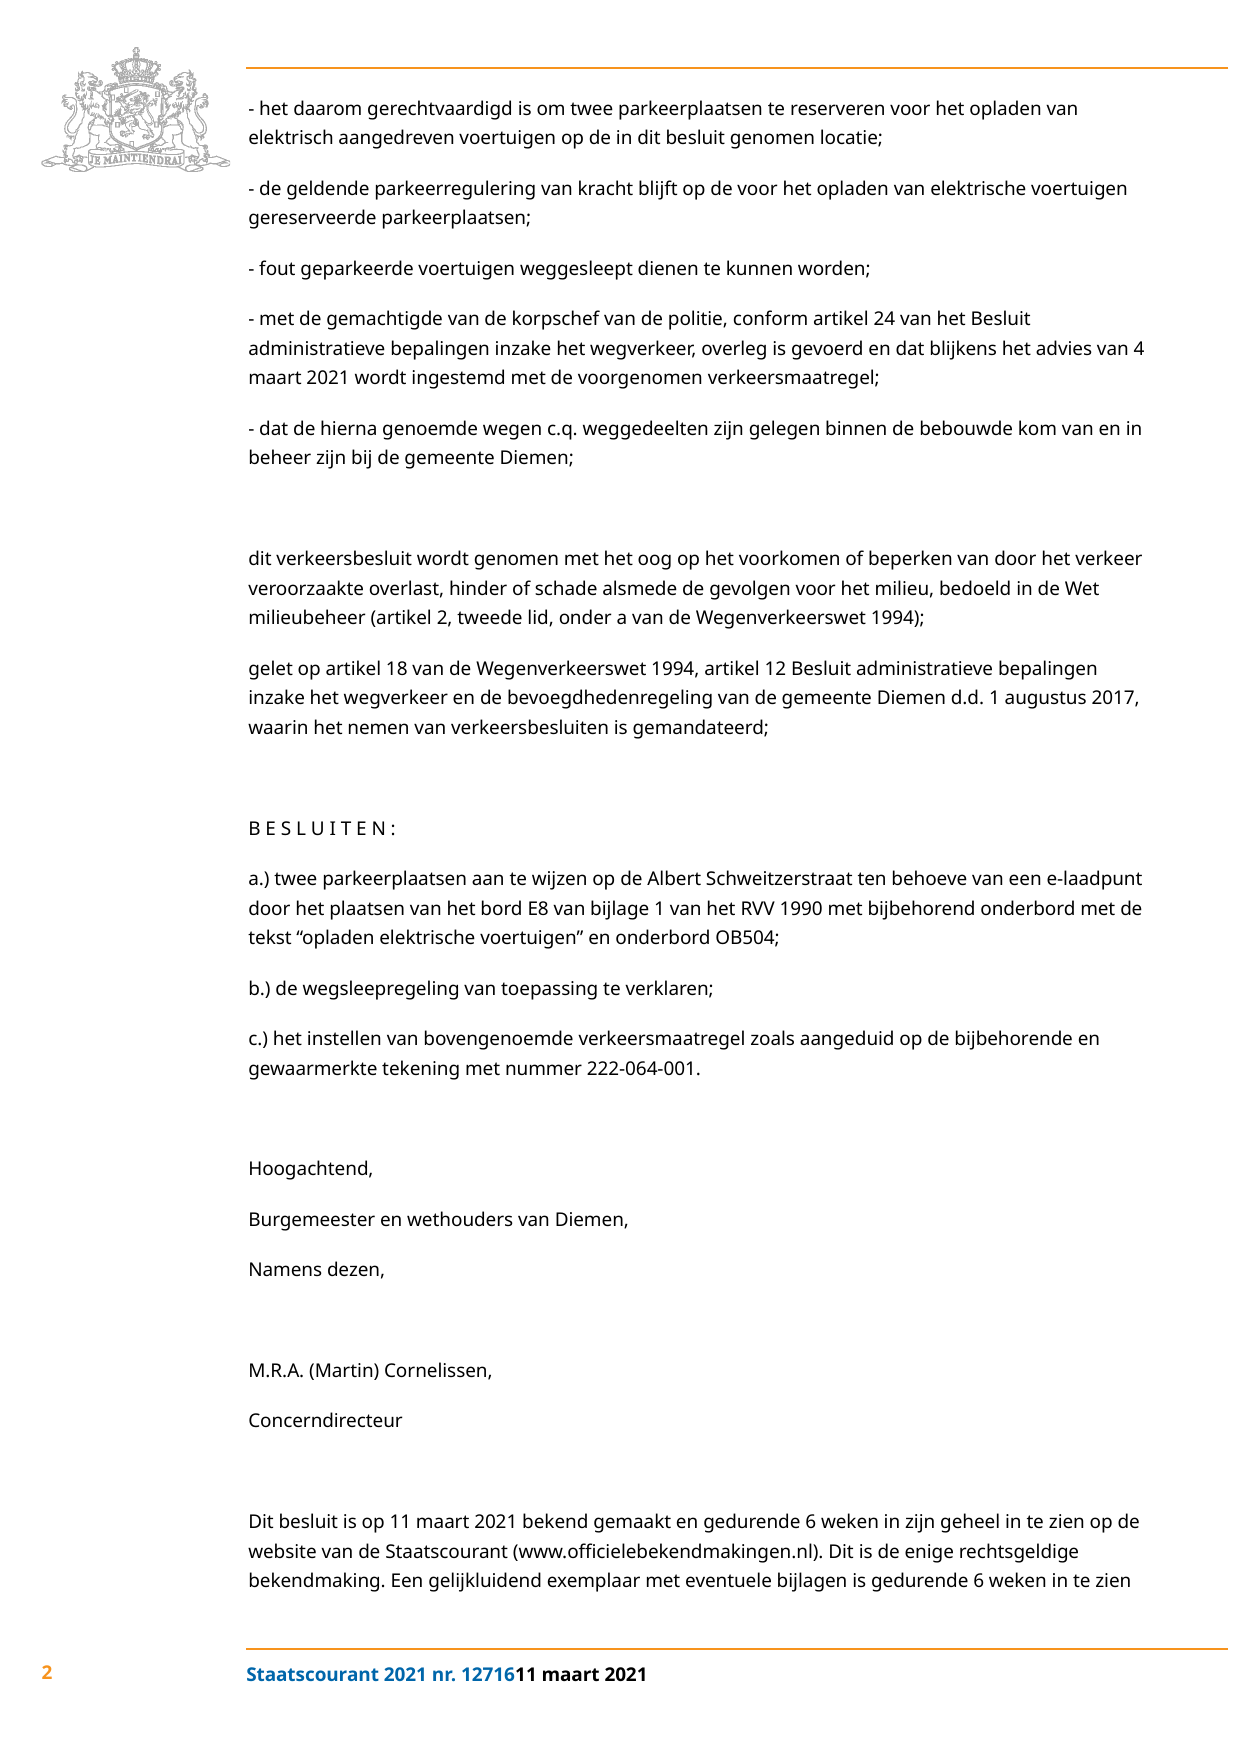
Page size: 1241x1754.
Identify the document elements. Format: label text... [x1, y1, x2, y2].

text gelet op artikel 18 van de Wegenverkeerswet 1994, artikel 12 Besluit administratieve bepalingen inzake het wegverkeer en de bevoegdhedenregeling van de gemeente Diemen d.d. 1 augustus 2017, waarin het nemen van verkeersbesluiten is gemandateerd; [248, 655, 1152, 740]
text - met de gemachtigde van de korpschef van de politie, conform artikel 24 van het Besluit administratieve bepalingen inzake het wegverkeer, overleg is gevoerd en dat blijkens het advies van 4 maart 2021 wordt ingestemd met de voorgenomen verkeersmaatregel; [248, 305, 1152, 390]
text - fout geparkeerde voertuigen weggesleept dienen te kunnen worden; [248, 255, 1152, 281]
text M.R.A. (Martin) Cornelissen, [248, 1357, 1152, 1383]
text Concerndirecteur [248, 1408, 1152, 1433]
text - de geldende parkeerregulering van kracht blijft op de voor het opladen van elektrische voertuigen gereserveerde parkeerplaatsen; [248, 175, 1152, 230]
text Burgemeester en wethouders van Diemen, [248, 1206, 1152, 1232]
text B E S L U I T E N : [248, 815, 1152, 841]
text a.) twee parkeerplaatsen aan te wijzen op de Albert Schweitzerstraat ten behoeve van een e-laadpunt door het plaatsen van het bord E8 van bijlage 1 van het RVV 1990 met bijbehorend onderbord met de tekst “opladen elektrische voertuigen” en onderbord OB504; [248, 865, 1152, 950]
text dit verkeersbesluit wordt genomen met het oog op het voorkomen of beperken van door het verkeer veroorzaakte overlast, hinder of schade alsmede de gevolgen voor het milieu, bedoeld in de Wet milieubeheer (artikel 2, tweede lid, onder a van de Wegenverkeerswet 1994); [248, 545, 1152, 630]
text Dit besluit is op 11 maart 2021 bekend gemaakt en gedurende 6 weken in zijn geheel in te zien op de website van de Staatscourant (www.officielebekendmakingen.nl). Dit is de enige rechtsgeldige bekendmaking. Een gelijkluidend exemplaar met eventuele bijlagen is gedurende 6 weken in te zien [248, 1508, 1152, 1593]
text c.) het instellen van bovengenoemde verkeersmaatregel zoals aangeduid op de bijbehorende en gewaarmerkte tekening met nummer 222-064-001. [248, 1025, 1152, 1081]
text Hoogachtend, [248, 1156, 1152, 1181]
text - dat de hierna genoemde wegen c.q. weggedeelten zijn gelegen binnen de bebouwde kom van en in beheer zijn bij de gemeente Diemen; [248, 415, 1152, 470]
text - het daarom gerechtvaardigd is om twee parkeerplaatsen te reserveren voor het opladen van elektrisch aangedreven voertuigen op de in dit besluit genomen locatie; [248, 95, 1152, 150]
text b.) de wegsleepregeling van toepassing te verklaren; [248, 975, 1152, 1001]
picture [41, 47, 231, 172]
text Namens dezen, [248, 1256, 1152, 1282]
